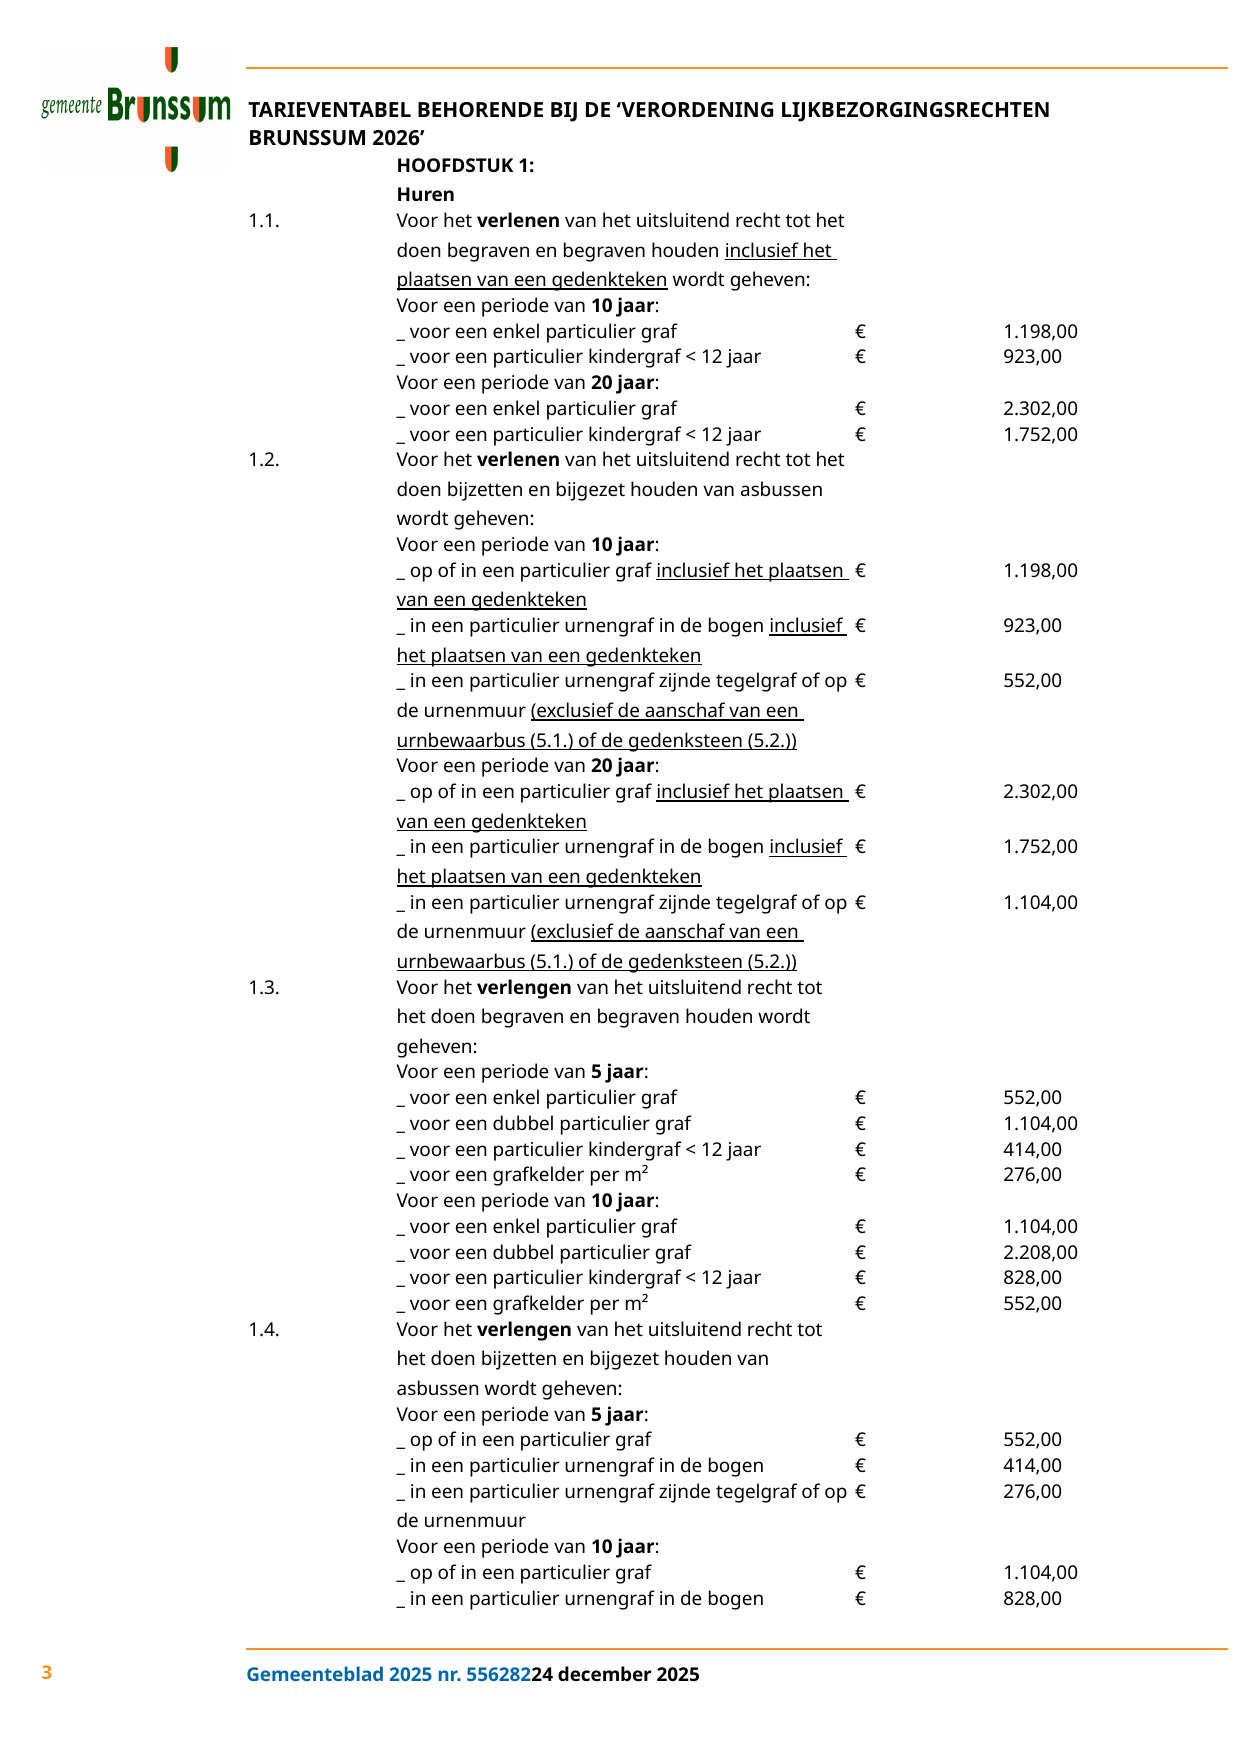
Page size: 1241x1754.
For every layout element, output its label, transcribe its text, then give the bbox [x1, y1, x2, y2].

table_cell [855, 531, 1003, 557]
table_cell Voor een periode van 10 jaar: [396, 292, 855, 318]
table_cell € [855, 421, 1003, 446]
table_cell [855, 974, 1003, 1059]
table_cell 1.198,00 [1003, 557, 1152, 612]
table_cell € [855, 1265, 1003, 1290]
table_cell 923,00 [1003, 344, 1152, 369]
table_cell [855, 1534, 1003, 1559]
table_cell [855, 1316, 1003, 1401]
table_cell [248, 1136, 396, 1162]
table_cell 2.302,00 [1003, 395, 1152, 421]
table_cell € [855, 834, 1003, 889]
table_cell Voor het verlengen van het uitsluitend recht tot het doen bijzetten en bijgezet houden van asbussen wordt geheven: [396, 1316, 855, 1401]
table_cell _ in een particulier urnengraf in de bogen [396, 1585, 855, 1611]
table_cell _ in een particulier urnengraf zijnde tegelgraf of op de urnenmuur [396, 1478, 855, 1533]
table_cell [248, 1110, 396, 1136]
table_cell € [855, 344, 1003, 369]
table_cell [248, 1478, 396, 1533]
table_cell € [855, 1559, 1003, 1585]
table_cell _ op of in een particulier graf [396, 1559, 855, 1585]
table_cell 923,00 [1003, 613, 1152, 668]
table_cell 276,00 [1003, 1478, 1152, 1533]
picture [41, 47, 231, 172]
table_cell 1.198,00 [1003, 318, 1152, 343]
table_cell 552,00 [1003, 1427, 1152, 1452]
table_cell [248, 613, 396, 668]
table_cell [1003, 446, 1152, 531]
table_cell 1.4. [248, 1316, 396, 1401]
table_cell [248, 1559, 396, 1585]
table_cell _ voor een enkel particulier graf [396, 1085, 855, 1110]
text TARIEVENTABEL BEHORENDE BIJ DE ‘VERORDENING LIJKBEZORGINGSRECHTEN BRUNSSUM 2026’ [248, 95, 1152, 152]
table_cell [1003, 753, 1152, 778]
table_cell Voor een periode van 5 jaar: [396, 1059, 855, 1084]
table_cell [248, 753, 396, 778]
table_cell € [855, 613, 1003, 668]
table_cell 276,00 [1003, 1162, 1152, 1187]
table_cell _ voor een particulier kindergraf < 12 jaar [396, 1265, 855, 1290]
table_cell [855, 446, 1003, 531]
table_cell [1003, 1059, 1152, 1084]
table_cell [855, 207, 1003, 292]
table_cell [248, 1213, 396, 1239]
table_cell _ voor een enkel particulier graf [396, 395, 855, 421]
table_cell [1003, 1188, 1152, 1213]
table_cell _ in een particulier urnengraf in de bogen inclusief het plaatsen van een gedenkteken [396, 834, 855, 889]
table_cell _ voor een grafkelder per m² [396, 1162, 855, 1187]
table_cell [248, 369, 396, 395]
table_cell 1.752,00 [1003, 421, 1152, 446]
table_cell [855, 1401, 1003, 1427]
table_cell Voor een periode van 20 jaar: [396, 753, 855, 778]
table_cell _ in een particulier urnengraf in de bogen inclusief het plaatsen van een gedenkteken [396, 613, 855, 668]
table_header [855, 152, 1003, 207]
table_cell 2.208,00 [1003, 1239, 1152, 1264]
table_cell [248, 1188, 396, 1213]
table_cell € [855, 1136, 1003, 1162]
table_cell [248, 318, 396, 343]
table_cell € [855, 1585, 1003, 1611]
table_cell _ voor een dubbel particulier graf [396, 1239, 855, 1264]
table_cell [248, 889, 396, 974]
table_cell [248, 1265, 396, 1290]
table_cell € [855, 668, 1003, 753]
table_cell [248, 778, 396, 834]
table_cell 1.3. [248, 974, 396, 1059]
table_cell _ voor een grafkelder per m² [396, 1290, 855, 1316]
table_cell 1.752,00 [1003, 834, 1152, 889]
table_cell 1.104,00 [1003, 1110, 1152, 1136]
table_cell [248, 421, 396, 446]
table_cell [248, 1290, 396, 1316]
table_cell [248, 292, 396, 318]
table_cell [248, 668, 396, 753]
table_cell 1.1. [248, 207, 396, 292]
table_cell Voor een periode van 10 jaar: [396, 1188, 855, 1213]
table_cell 552,00 [1003, 1290, 1152, 1316]
table_cell [1003, 369, 1152, 395]
table_cell [855, 369, 1003, 395]
table_cell _ voor een particulier kindergraf < 12 jaar [396, 421, 855, 446]
table_cell [248, 1401, 396, 1427]
table_cell _ voor een enkel particulier graf [396, 318, 855, 343]
table_cell _ op of in een particulier graf [396, 1427, 855, 1452]
table_cell [248, 1453, 396, 1478]
table_cell 552,00 [1003, 1085, 1152, 1110]
table_cell [1003, 974, 1152, 1059]
table_cell [248, 531, 396, 557]
table_header HOOFDSTUK 1: Huren [396, 152, 855, 207]
table_cell € [855, 557, 1003, 612]
table_cell _ voor een particulier kindergraf < 12 jaar [396, 344, 855, 369]
table_cell [1003, 531, 1152, 557]
table_cell Voor het verlengen van het uitsluitend recht tot het doen begraven en begraven houden wordt geheven: [396, 974, 855, 1059]
table_cell Voor een periode van 20 jaar: [396, 369, 855, 395]
table_cell € [855, 1239, 1003, 1264]
table_cell [1003, 1316, 1152, 1401]
table_cell [248, 834, 396, 889]
table_cell [248, 1059, 396, 1084]
table_cell € [855, 1213, 1003, 1239]
table_cell _ voor een enkel particulier graf [396, 1213, 855, 1239]
table_cell 1.104,00 [1003, 1559, 1152, 1585]
table_cell [1003, 292, 1152, 318]
table_cell [1003, 1534, 1152, 1559]
table_cell _ in een particulier urnengraf in de bogen [396, 1453, 855, 1478]
table_cell € [855, 318, 1003, 343]
table_cell 828,00 [1003, 1585, 1152, 1611]
table_cell [855, 753, 1003, 778]
table_cell € [855, 1085, 1003, 1110]
table_cell [855, 1188, 1003, 1213]
table_cell Voor het verlenen van het uitsluitend recht tot het doen begraven en begraven houden inclusief het plaatsen van een gedenkteken wordt geheven: [396, 207, 855, 292]
table_cell Voor het verlenen van het uitsluitend recht tot het doen bijzetten en bijgezet houden van asbussen wordt geheven: [396, 446, 855, 531]
table_cell € [855, 1453, 1003, 1478]
table_cell € [855, 889, 1003, 974]
table_cell 1.104,00 [1003, 1213, 1152, 1239]
table_cell € [855, 1162, 1003, 1187]
table_cell Voor een periode van 5 jaar: [396, 1401, 855, 1427]
table_cell [248, 557, 396, 612]
table_cell 414,00 [1003, 1136, 1152, 1162]
table_cell [248, 1162, 396, 1187]
table_header [1003, 152, 1152, 207]
table_cell 1.104,00 [1003, 889, 1152, 974]
table_cell Voor een periode van 10 jaar: [396, 531, 855, 557]
table_cell [248, 1534, 396, 1559]
table_cell 2.302,00 [1003, 778, 1152, 834]
table_cell € [855, 1110, 1003, 1136]
table_cell 552,00 [1003, 668, 1152, 753]
table_cell 414,00 [1003, 1453, 1152, 1478]
table_header [248, 152, 396, 207]
table_cell [248, 344, 396, 369]
table_cell _ voor een particulier kindergraf < 12 jaar [396, 1136, 855, 1162]
table_cell € [855, 1427, 1003, 1452]
table_cell [1003, 1401, 1152, 1427]
table_cell _ in een particulier urnengraf zijnde tegelgraf of op de urnenmuur (exclusief de aanschaf van een urnbewaarbus (5.1.) of de gedenksteen (5.2.)) [396, 668, 855, 753]
table_cell € [855, 1478, 1003, 1533]
table_cell [248, 395, 396, 421]
table_cell _ op of in een particulier graf inclusief het plaatsen van een gedenkteken [396, 557, 855, 612]
table_cell 1.2. [248, 446, 396, 531]
table_cell € [855, 395, 1003, 421]
table_cell [248, 1239, 396, 1264]
table_cell [855, 292, 1003, 318]
table_cell Voor een periode van 10 jaar: [396, 1534, 855, 1559]
table_cell _ op of in een particulier graf inclusief het plaatsen van een gedenkteken [396, 778, 855, 834]
table_cell [248, 1085, 396, 1110]
table_cell 828,00 [1003, 1265, 1152, 1290]
table_cell [855, 1059, 1003, 1084]
table_cell [248, 1427, 396, 1452]
table_cell [248, 1585, 396, 1611]
table_cell € [855, 778, 1003, 834]
table_cell € [855, 1290, 1003, 1316]
table_cell [1003, 207, 1152, 292]
table_cell _ in een particulier urnengraf zijnde tegelgraf of op de urnenmuur (exclusief de aanschaf van een urnbewaarbus (5.1.) of de gedenksteen (5.2.)) [396, 889, 855, 974]
table_cell _ voor een dubbel particulier graf [396, 1110, 855, 1136]
